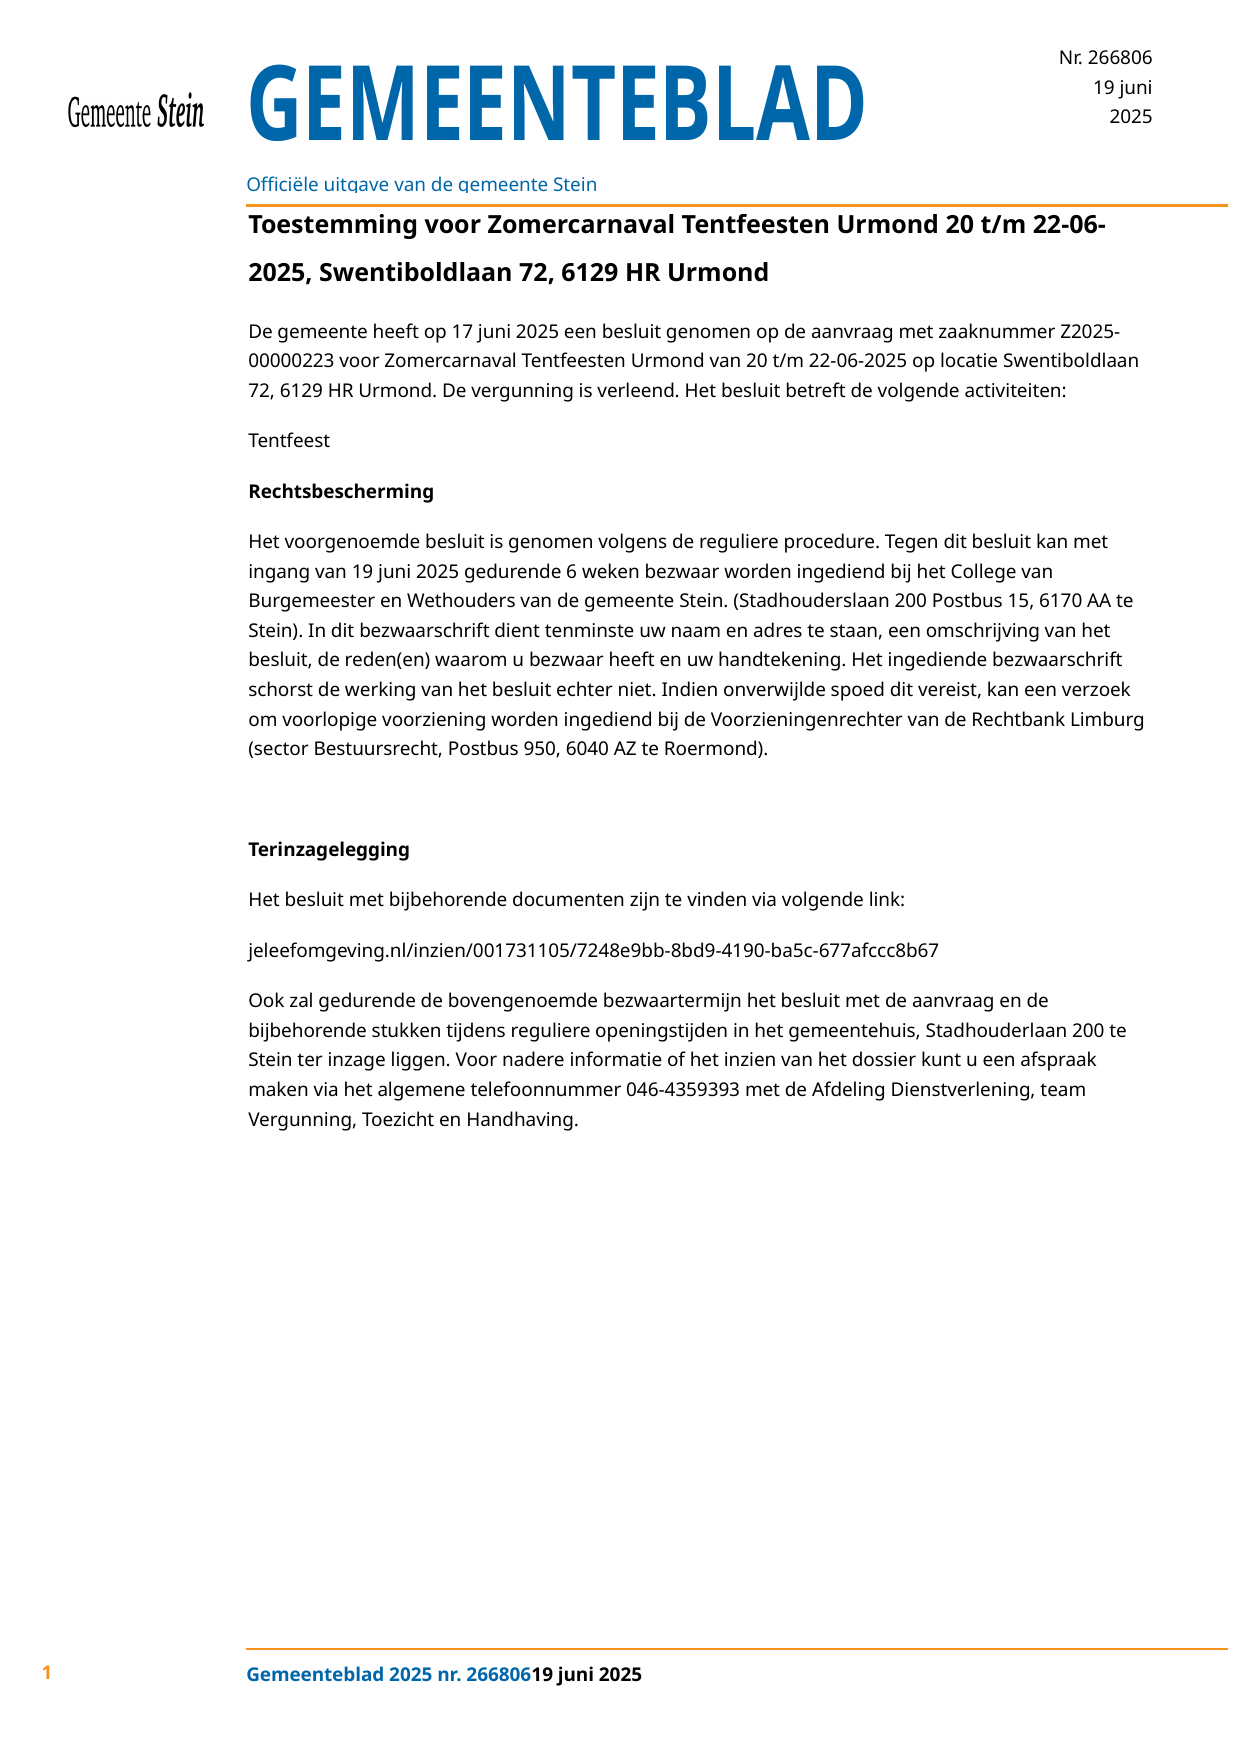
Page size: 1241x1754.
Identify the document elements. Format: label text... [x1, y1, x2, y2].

text Tentfeest [248, 427, 1152, 453]
picture [41, 47, 231, 172]
text Terinzagelegging [248, 836, 1152, 862]
text De gemeente heeft op 17 juni 2025 een besluit genomen op de aanvraag met zaaknummer Z2025-00000223 voor Zomercarnaval Tentfeesten Urmond van 20 t/m 22-06-2025 op locatie Swentiboldlaan 72, 6129 HR Urmond. De vergunning is verleend. Het besluit betreft de volgende activiteiten: [248, 318, 1152, 403]
text Toestemming voor Zomercarnaval Tentfeesten Urmond 20 t/m 22-06-2025, Swentiboldlaan 72, 6129 HR Urmond [248, 207, 1152, 288]
text Het besluit met bijbehorende documenten zijn te vinden via volgende link: [248, 887, 1152, 912]
text jeleefomgeving.nl/inzien/001731105/7248e9bb-8bd9-4190-ba5c-677afccc8b67 [248, 937, 1152, 963]
text Rechtsbescherming [248, 478, 1152, 504]
text Het voorgenoemde besluit is genomen volgens de reguliere procedure. Tegen dit besluit kan met ingang van 19 juni 2025 gedurende 6 weken bezwaar worden ingediend bij het College van Burgemeester en Wethouders van de gemeente Stein. (Stadhouderslaan 200 Postbus 15, 6170 AA te Stein). In dit bezwaarschrift dient tenminste uw naam en adres te staan, een omschrijving van het besluit, de reden(en) waarom u bezwaar heeft en uw handtekening. Het ingediende bezwaarschrift schorst de werking van het besluit echter niet. Indien onverwijlde spoed dit vereist, kan een verzoek om voorlopige voorziening worden ingediend bij de Voorzieningenrechter van de Rechtbank Limburg (sector Bestuursrecht, Postbus 950, 6040 AZ te Roermond). [248, 528, 1152, 761]
text Ook zal gedurende de bovengenoemde bezwaartermijn het besluit met de aanvraag en de bijbehorende stukken tijdens reguliere openingstijden in het gemeentehuis, Stadhouderlaan 200 te Stein ter inzage liggen. Voor nadere informatie of het inzien van het dossier kunt u een afspraak maken via het algemene telefoonnummer 046-4359393 met de Afdeling Dienstverlening, team Vergunning, Toezicht en Handhaving. [248, 987, 1152, 1132]
